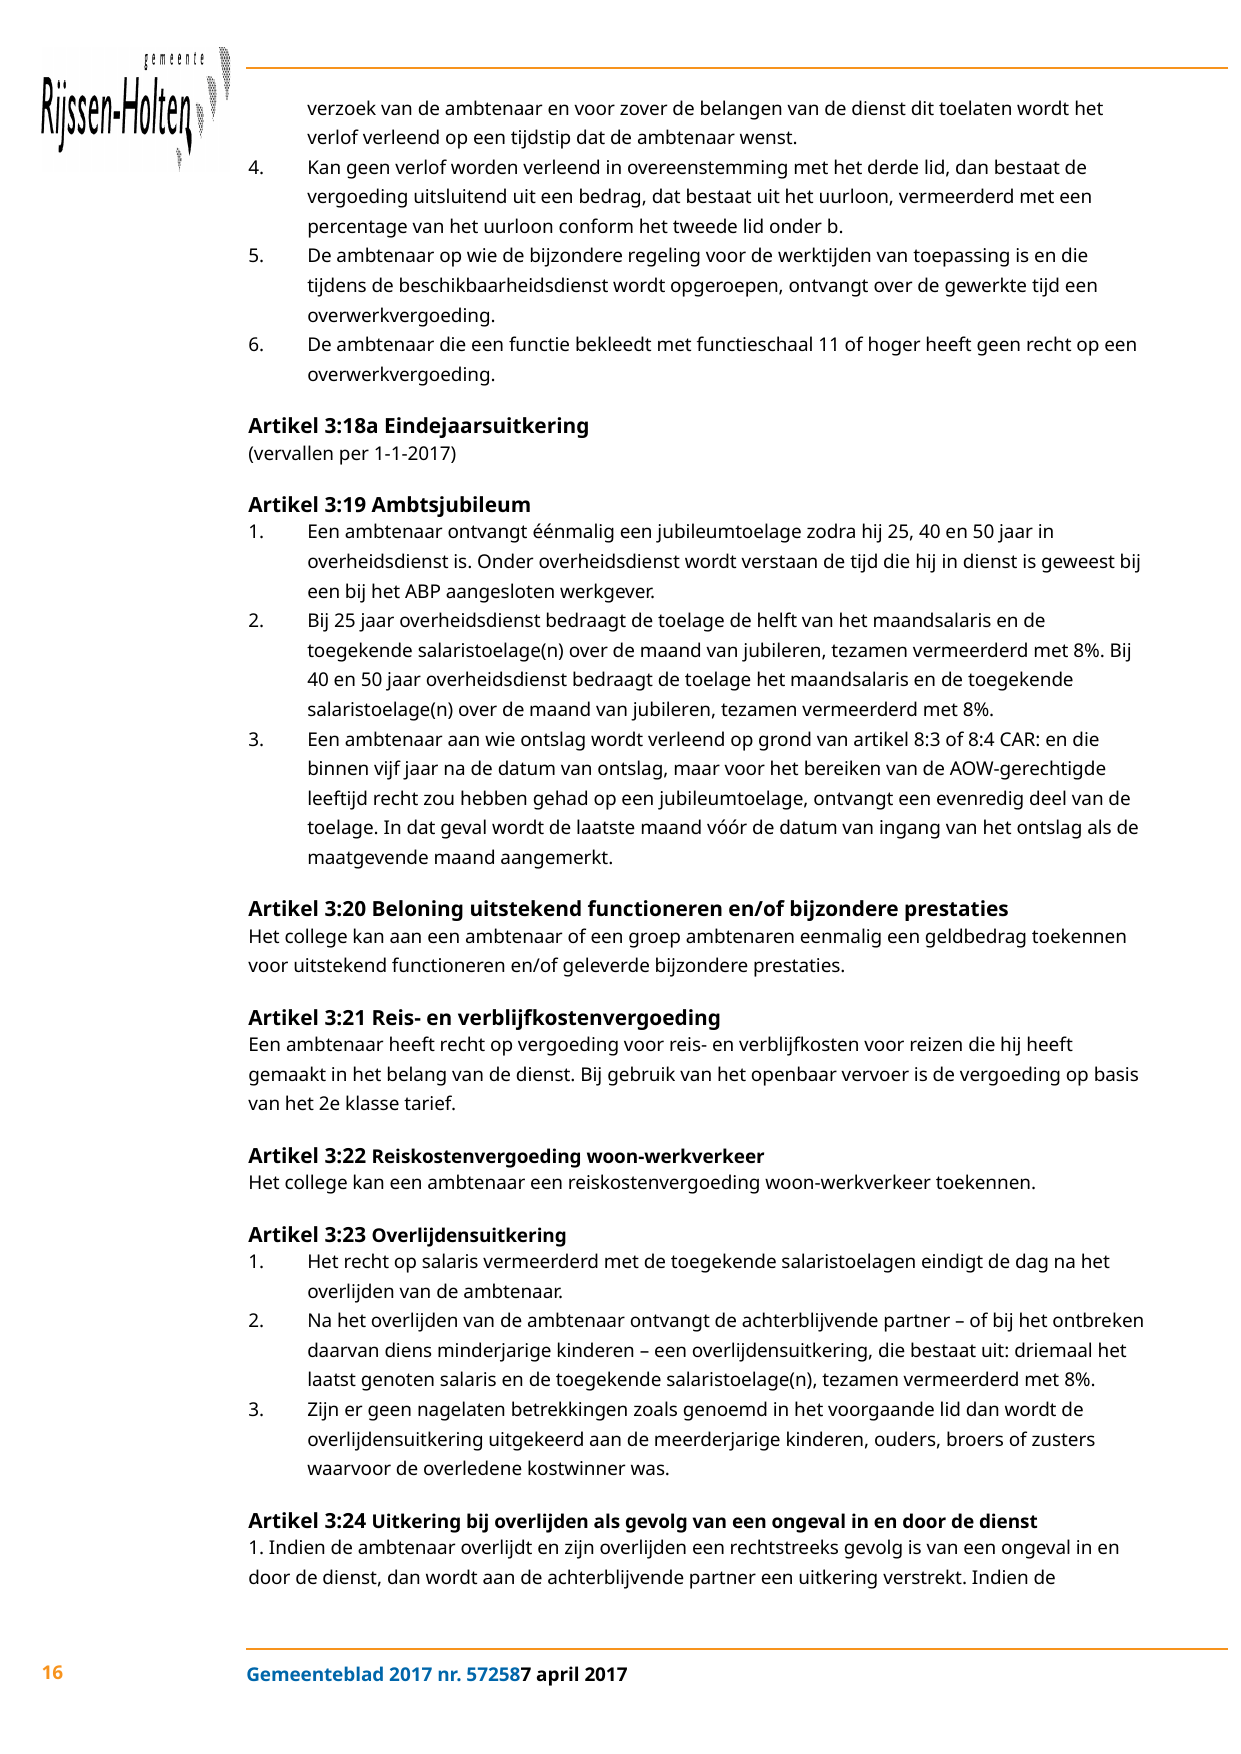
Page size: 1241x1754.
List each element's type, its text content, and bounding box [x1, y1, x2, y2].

text Artikel 3:20 Beloning uitstekend functioneren en/of bijzondere prestaties [248, 894, 1152, 923]
text Een ambtenaar heeft recht op vergoeding voor reis- en verblijfkosten voor reizen die hij heeft gemaakt in het belang van de dienst. Bij gebruik van het openbaar vervoer is de vergoeding op basis van het 2e klasse tarief. [248, 1031, 1152, 1116]
text Artikel 3:18a Eindejaarsuitkering [248, 411, 1152, 440]
list Een ambtenaar ontvangt éénmalig een jubileumtoelage zodra hij 25, 40 en 50 jaar in overheidsdienst is. Onder overheidsdienst wordt verstaan de tijd die hij in dienst is geweest bij een bij het ABP aangesloten werkgever. [248, 519, 1152, 604]
list Het recht op salaris vermeerderd met de toegekende salaristoelagen eindigt de dag na het overlijden van de ambtenaar. [248, 1248, 1152, 1304]
list De ambtenaar op wie de bijzondere regeling voor de werktijden van toepassing is en die tijdens de beschikbaarheidsdienst wordt opgeroepen, ontvangt over de gewerkte tijd een overwerkvergoeding. [248, 243, 1152, 328]
text 1. Indien de ambtenaar overlijdt en zijn overlijden een rechtstreeks gevolg is van een ongeval in en door de dienst, dan wordt aan de achterblijvende partner een uitkering verstrekt. Indien de [248, 1534, 1152, 1589]
text Artikel 3:21 Reis- en verblijfkostenvergoeding [248, 1003, 1152, 1031]
text Artikel 3:24 Uitkering bij overlijden als gevolg van een ongeval in en door de dienst [248, 1506, 1152, 1534]
list Een ambtenaar aan wie ontslag wordt verleend op grond van artikel 8:3 of 8:4 CAR: en die binnen vijf jaar na de datum van ontslag, maar voor het bereiken van de AOW-gerechtigde leeftijd recht zou hebben gehad op een jubileumtoelage, ontvangt een evenredig deel van de toelage. In dat geval wordt de laatste maand vóór de datum van ingang van het ontslag als de maatgevende maand aangemerkt. [248, 726, 1152, 870]
text Artikel 3:22 Reiskostenvergoeding woon-werkverkeer [248, 1141, 1152, 1169]
list verzoek van de ambtenaar en voor zover de belangen van de dienst dit toelaten wordt het verlof verleend op een tijdstip dat de ambtenaar wenst. [248, 95, 1152, 150]
list Na het overlijden van de ambtenaar ontvangt de achterblijvende partner – of bij het ontbreken daarvan diens minderjarige kinderen – een overlijdensuitkering, die bestaat uit: driemaal het laatst genoten salaris en de toegekende salaristoelage(n), tezamen vermeerderd met 8%. [248, 1307, 1152, 1392]
text Het college kan aan een ambtenaar of een groep ambtenaren eenmalig een geldbedrag toekennen voor uitstekend functioneren en/of geleverde bijzondere prestaties. [248, 923, 1152, 978]
list Bij 25 jaar overheidsdienst bedraagt de toelage de helft van het maandsalaris en de toegekende salaristoelage(n) over de maand van jubileren, tezamen vermeerderd met 8%. Bij 40 en 50 jaar overheidsdienst bedraagt de toelage het maandsalaris en de toegekende salaristoelage(n) over de maand van jubileren, tezamen vermeerderd met 8%. [248, 607, 1152, 722]
text Artikel 3:23 Overlijdensuitkering [248, 1220, 1152, 1248]
list Kan geen verlof worden verleend in overeenstemming met het derde lid, dan bestaat de vergoeding uitsluitend uit een bedrag, dat bestaat uit het uurloon, vermeerderd met een percentage van het uurloon conform het tweede lid onder b. [248, 154, 1152, 239]
text Het college kan een ambtenaar een reiskostenvergoeding woon-werkverkeer toekennen. [248, 1169, 1152, 1195]
text Artikel 3:19 Ambtsjubileum [248, 490, 1152, 519]
text (vervallen per 1-1-2017) [248, 440, 1152, 466]
list Zijn er geen nagelaten betrekkingen zoals genoemd in het voorgaande lid dan wordt de overlijdensuitkering uitgekeerd aan de meerderjarige kinderen, ouders, broers of zusters waarvoor de overledene kostwinner was. [248, 1396, 1152, 1481]
list De ambtenaar die een functie bekleedt met functieschaal 11 of hoger heeft geen recht op een overwerkvergoeding. [248, 331, 1152, 387]
picture [41, 47, 231, 172]
